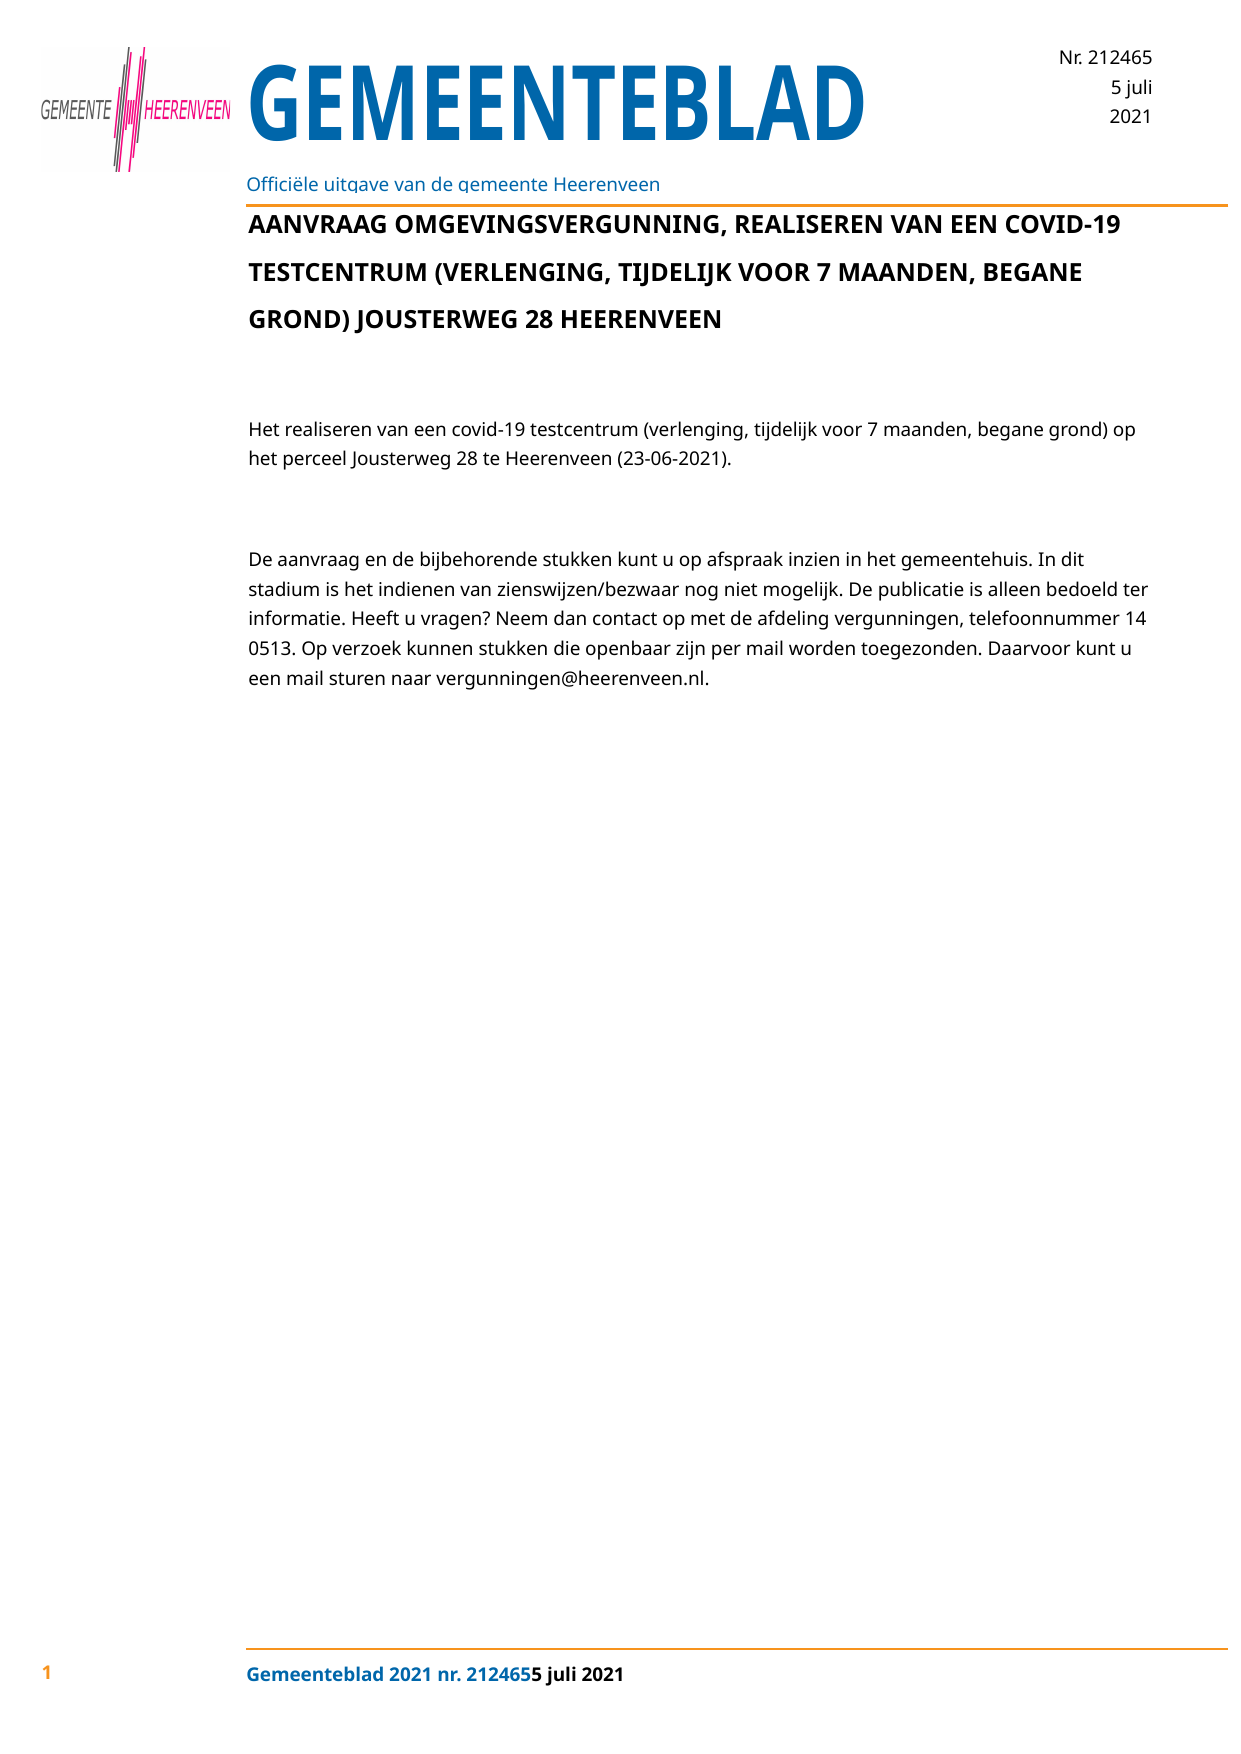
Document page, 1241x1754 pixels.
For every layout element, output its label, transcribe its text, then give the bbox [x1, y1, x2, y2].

text De aanvraag en de bijbehorende stukken kunt u op afspraak inzien in het gemeentehuis. In dit stadium is het indienen van zienswijzen/bezwaar nog niet mogelijk. De publicatie is alleen bedoeld ter informatie. Heeft u vragen? Neem dan contact op met de afdeling vergunningen, telefoonnummer 14 0513. Op verzoek kunnen stukken die openbaar zijn per mail worden toegezonden. Daarvoor kunt u een mail sturen naar vergunningen@heerenveen.nl. [248, 546, 1152, 690]
text Het realiseren van een covid-19 testcentrum (verlenging, tijdelijk voor 7 maanden, begane grond) op het perceel Jousterweg 28 te Heerenveen (23-06-2021). [248, 416, 1152, 471]
text AANVRAAG OMGEVINGSVERGUNNING, REALISEREN VAN EEN COVID-19 TESTCENTRUM (VERLENGING, TIJDELIJK VOOR 7 MAANDEN, BEGANE GROND) JOUSTERWEG 28 HEERENVEEN [248, 207, 1152, 336]
picture [41, 47, 231, 172]
